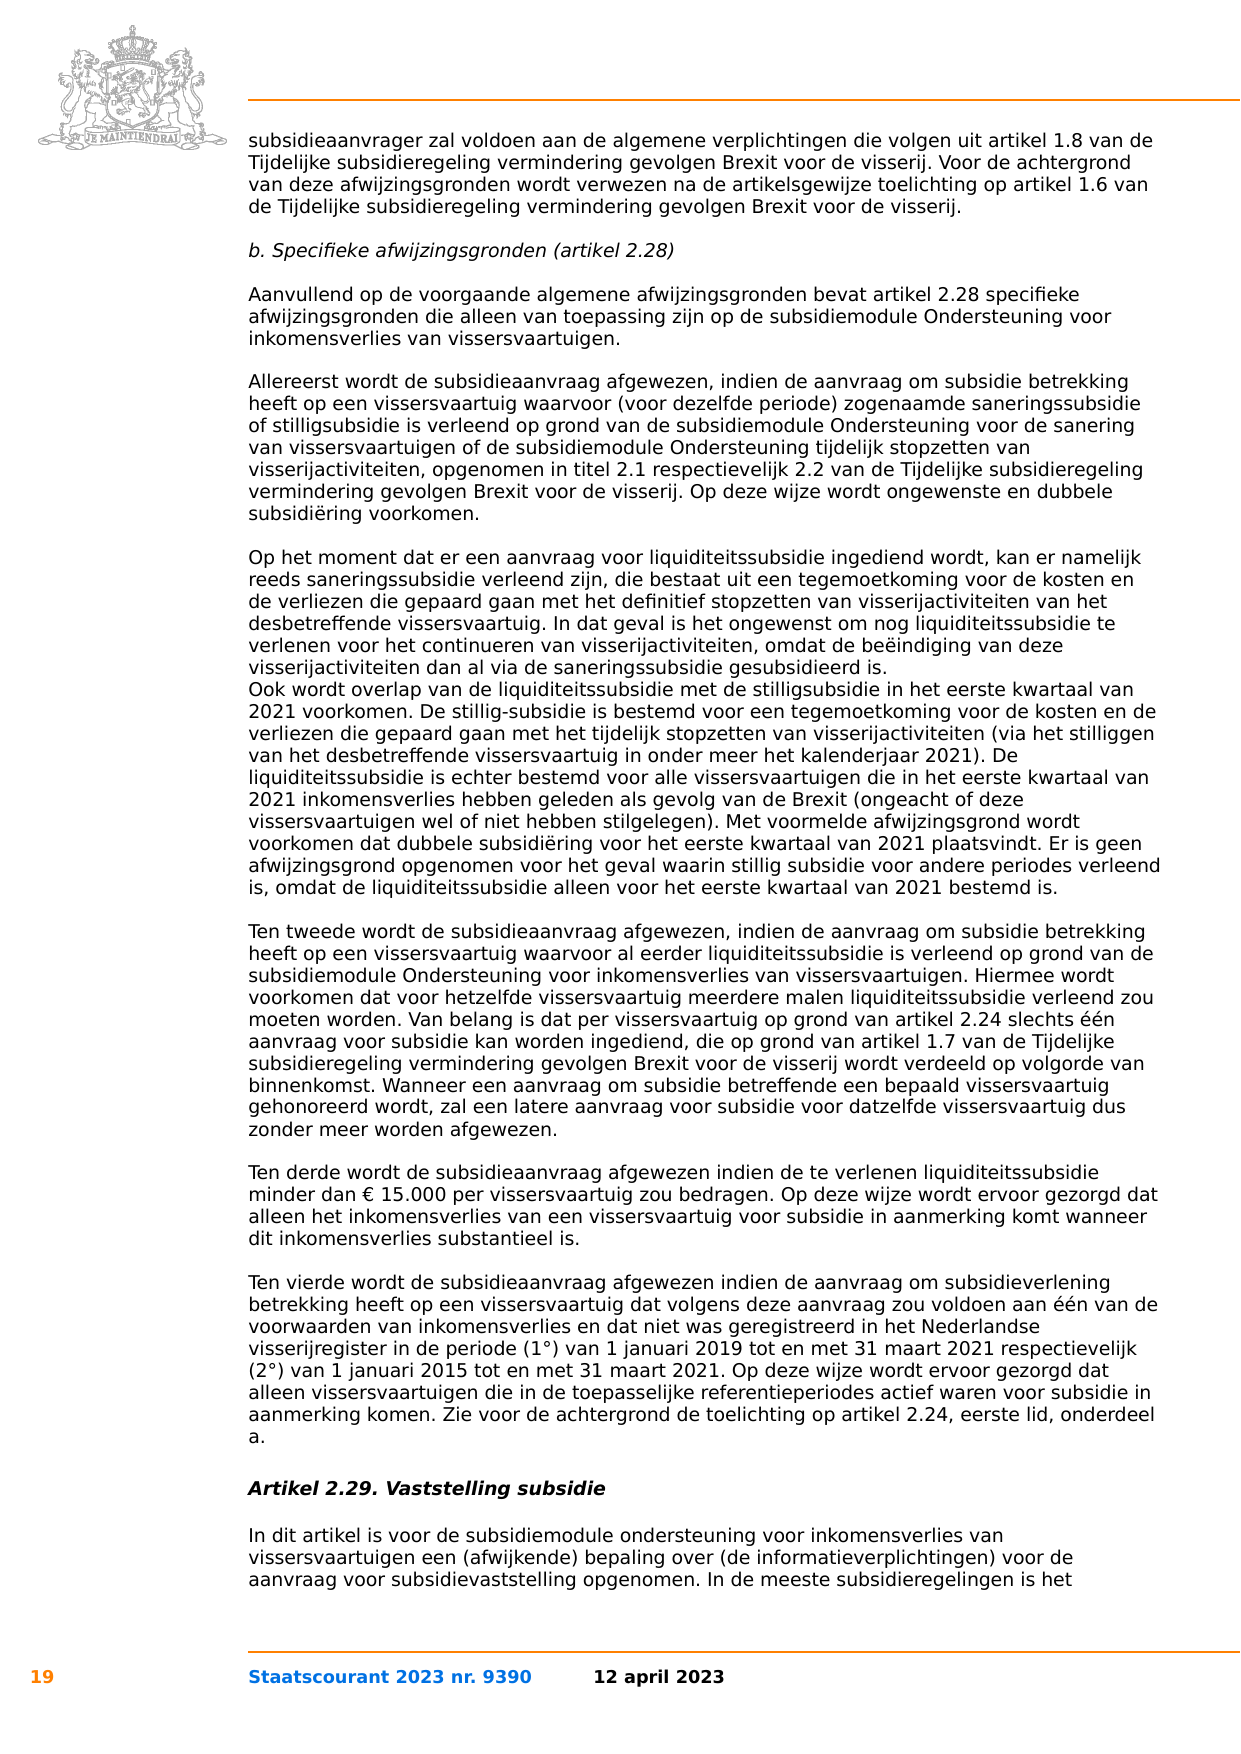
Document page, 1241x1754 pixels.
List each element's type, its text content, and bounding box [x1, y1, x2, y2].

text Ten vierde wordt de subsidieaanvraag afgewezen indien de aanvraag om subsidieverlening betrekking heeft op een vissersvaartuig dat volgens deze aanvraag zou voldoen aan één van de voorwaarden van inkomensverlies en dat niet was geregistreerd in het Nederlandse visserijregister in de periode (1°) van 1 januari 2019 tot en met 31 maart 2021 respectievelijk (2°) van 1 januari 2015 tot en met 31 maart 2021. Op deze wijze wordt ervoor gezorgd dat alleen vissersvaartuigen die in de toepasselijke referentieperiodes actief waren voor subsidie in aanmerking komen. Zie voor de achtergrond de toelichting op artikel 2.24, eerste lid, onderdeel a. [248, 1272, 1163, 1448]
text Aanvullend op de voorgaande algemene afwijzingsgronden bevat artikel 2.28 specifieke afwijzingsgronden die alleen van toepassing zijn op de subsidiemodule Ondersteuning voor inkomensverlies van vissersvaartuigen. [248, 283, 1163, 349]
text subsidieaanvrager zal voldoen aan de algemene verplichtingen die volgen uit artikel 1.8 van de Tijdelijke subsidieregeling vermindering gevolgen Brexit voor de visserij. Voor de achtergrond van deze afwijzingsgronden wordt verwezen na de artikelsgewijze toelichting op artikel 1.6 van de Tijdelijke subsidieregeling vermindering gevolgen Brexit voor de visserij. [248, 130, 1163, 218]
text In dit artikel is voor de subsidiemodule ondersteuning voor inkomensverlies van vissersvaartuigen een (afwijkende) bepaling over (de informatieverplichtingen) voor de aanvraag voor subsidievaststelling opgenomen. In de meeste subsidieregelingen is het [248, 1525, 1163, 1591]
text Op het moment dat er een aanvraag voor liquiditeitssubsidie ingediend wordt, kan er namelijk reeds saneringssubsidie verleend zijn, die bestaat uit een tegemoetkoming voor de kosten en de verliezen die gepaard gaan met het definitief stopzetten van visserijactiviteiten van het desbetreffende vissersvaartuig. In dat geval is het ongewenst om nog liquiditeitssubsidie te verlenen voor het continueren van visserijactiviteiten, omdat de beëindiging van deze visserijactiviteiten dan al via de saneringssubsidie gesubsidieerd is. [248, 547, 1163, 679]
subtitle b. Specifieke afwijzingsgronden (artikel 2.28) [248, 240, 1163, 262]
text Ook wordt overlap van de liquiditeitssubsidie met de stilligsubsidie in het eerste kwartaal van 2021 voorkomen. De stillig-subsidie is bestemd voor een tegemoetkoming voor de kosten en de verliezen die gepaard gaan met het tijdelijk stopzetten van visserijactiviteiten (via het stilliggen van het desbetreffende vissersvaartuig in onder meer het kalenderjaar 2021). De liquiditeitssubsidie is echter bestemd voor alle vissersvaartuigen die in het eerste kwartaal van 2021 inkomensverlies hebben geleden als gevolg van de Brexit (ongeacht of deze vissersvaartuigen wel of niet hebben stilgelegen). Met voormelde afwijzingsgrond wordt voorkomen dat dubbele subsidiëring voor het eerste kwartaal van 2021 plaatsvindt. Er is geen afwijzingsgrond opgenomen voor het geval waarin stillig subsidie voor andere periodes verleend is, omdat de liquiditeitssubsidie alleen voor het eerste kwartaal van 2021 bestemd is. [248, 679, 1163, 899]
subtitle Artikel 2.29. Vaststelling subsidie [248, 1478, 1163, 1500]
text Ten tweede wordt de subsidieaanvraag afgewezen, indien de aanvraag om subsidie betrekking heeft op een vissersvaartuig waarvoor al eerder liquiditeitssubsidie is verleend op grond van de subsidiemodule Ondersteuning voor inkomensverlies van vissersvaartuigen. Hiermee wordt voorkomen dat voor hetzelfde vissersvaartuig meerdere malen liquiditeitssubsidie verleend zou moeten worden. Van belang is dat per vissersvaartuig op grond van artikel 2.24 slechts één aanvraag voor subsidie kan worden ingediend, die op grond van artikel 1.7 van de Tijdelijke subsidieregeling vermindering gevolgen Brexit voor de visserij wordt verdeeld op volgorde van binnenkomst. Wanneer een aanvraag om subsidie betreffende een bepaald vissersvaartuig gehonoreerd wordt, zal een latere aanvraag voor subsidie voor datzelfde vissersvaartuig dus zonder meer worden afgewezen. [248, 921, 1163, 1140]
picture [38, 25, 227, 150]
text Ten derde wordt de subsidieaanvraag afgewezen indien de te verlenen liquiditeitssubsidie minder dan € 15.000 per vissersvaartuig zou bedragen. Op deze wijze wordt ervoor gezorgd dat alleen het inkomensverlies van een vissersvaartuig voor subsidie in aanmerking komt wanneer dit inkomensverlies substantieel is. [248, 1162, 1163, 1250]
text Allereerst wordt de subsidieaanvraag afgewezen, indien de aanvraag om subsidie betrekking heeft op een vissersvaartuig waarvoor (voor dezelfde periode) zogenaamde saneringssubsidie of stilligsubsidie is verleend op grond van de subsidiemodule Ondersteuning voor de sanering van vissersvaartuigen of de subsidiemodule Ondersteuning tijdelijk stopzetten van visserijactiviteiten, opgenomen in titel 2.1 respectievelijk 2.2 van de Tijdelijke subsidieregeling vermindering gevolgen Brexit voor de visserij. Op deze wijze wordt ongewenste en dubbele subsidiëring voorkomen. [248, 371, 1163, 525]
